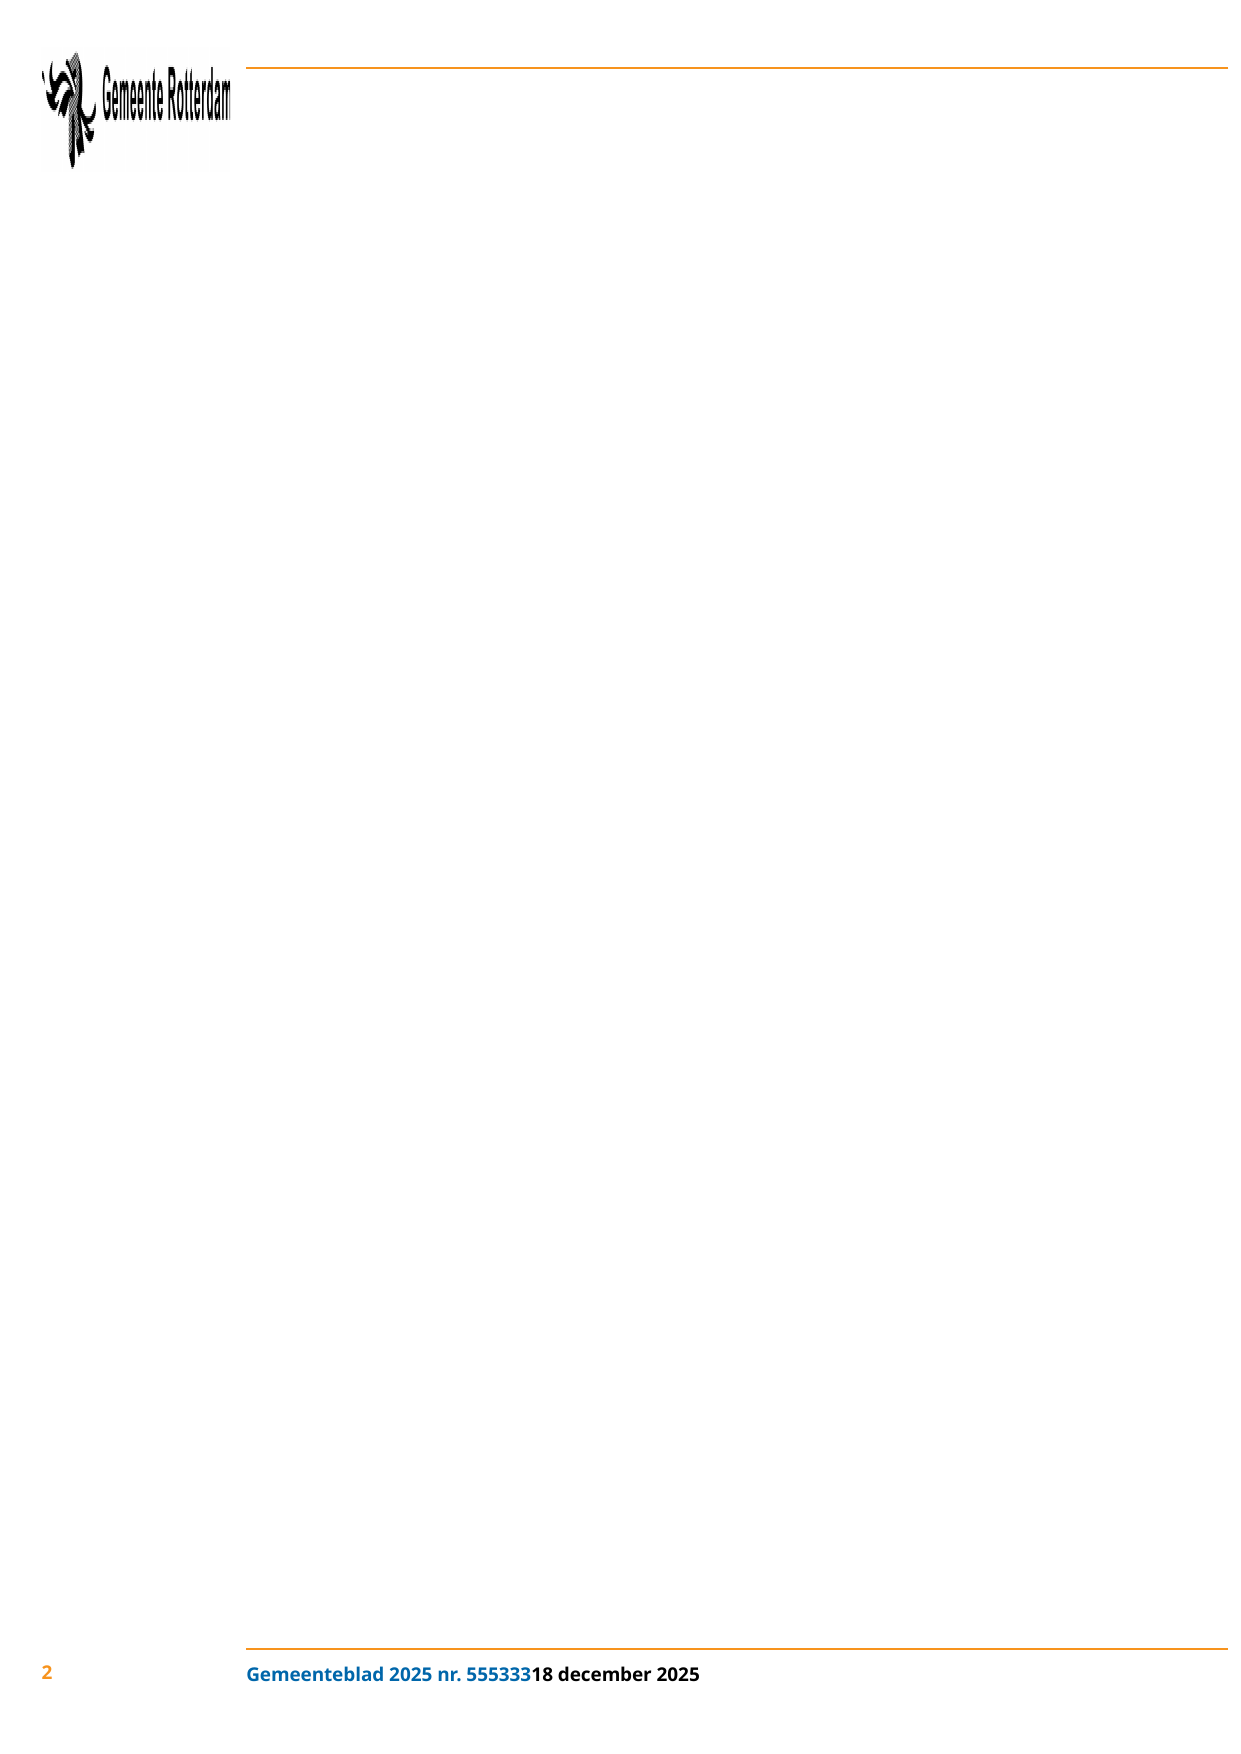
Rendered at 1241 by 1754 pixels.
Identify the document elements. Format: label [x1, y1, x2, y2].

picture [41, 47, 231, 172]
